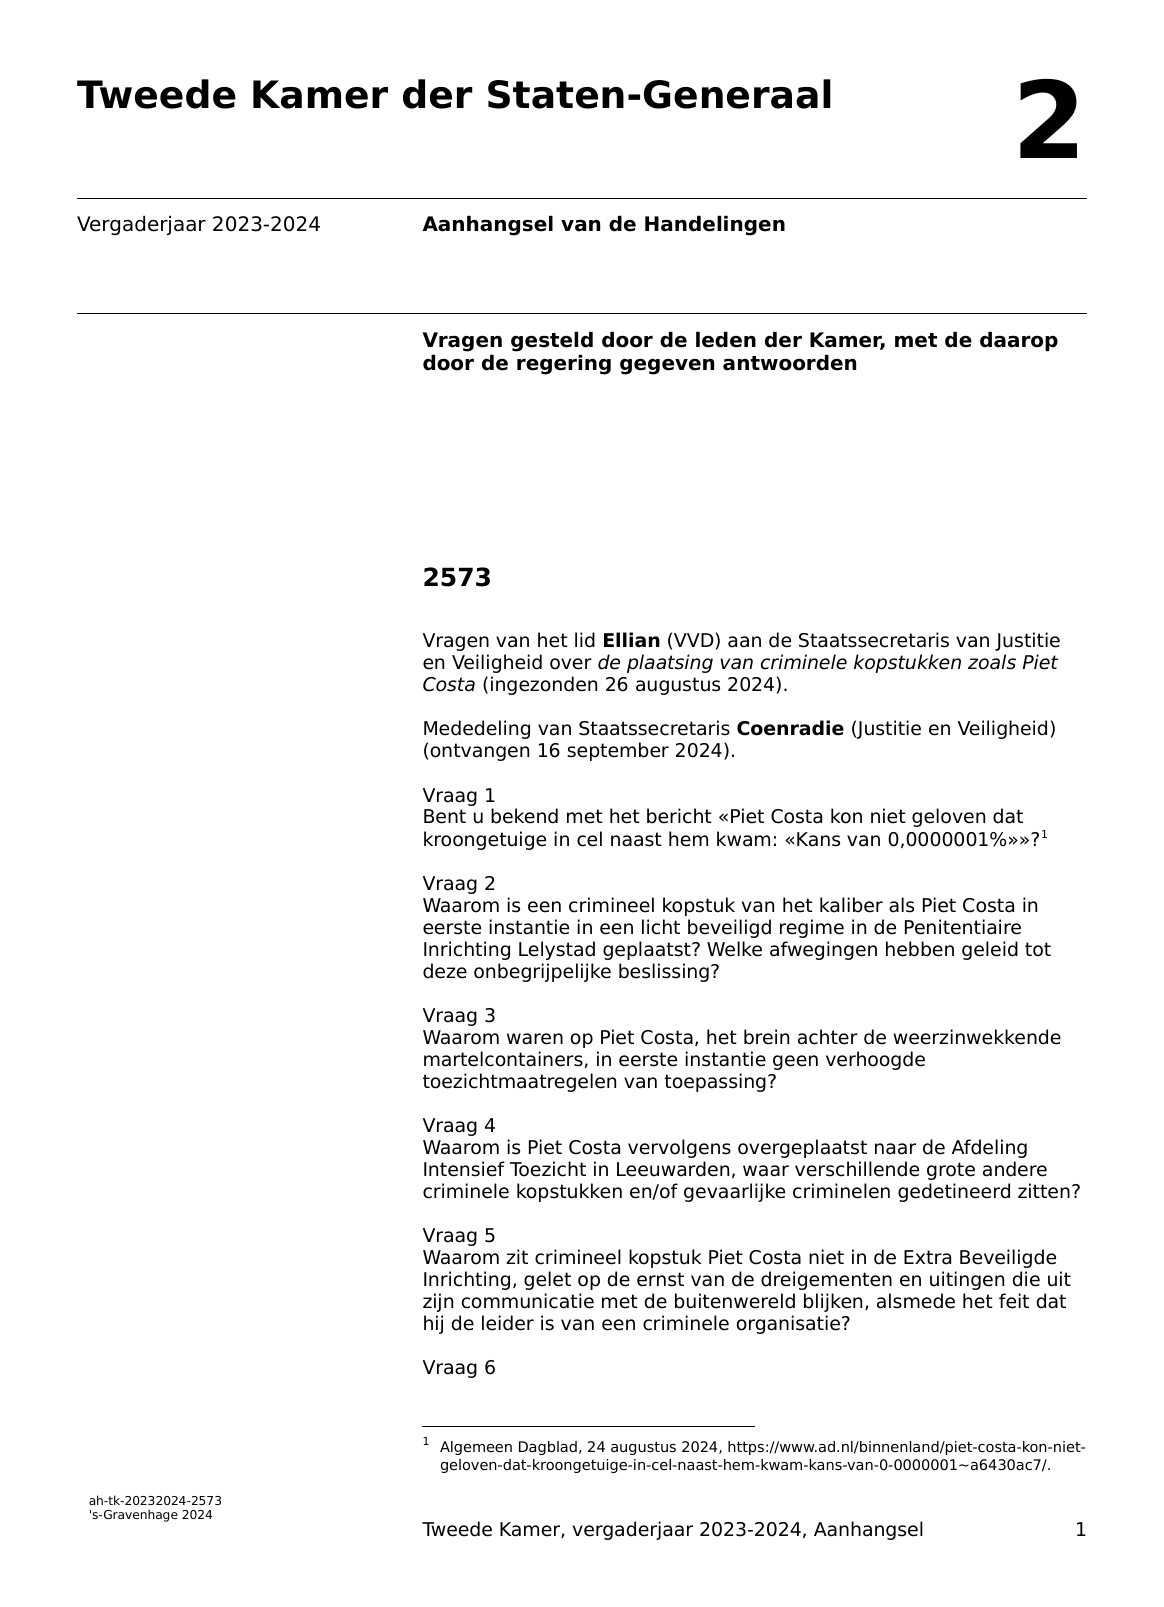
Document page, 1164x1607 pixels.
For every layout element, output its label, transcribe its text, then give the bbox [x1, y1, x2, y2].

text Vraag 3 [422, 1005, 1087, 1027]
table_header Tweede Kamer der Staten-Generaal [77, 59, 886, 198]
text 2573 [422, 563, 1087, 592]
text Waarom is Piet Costa vervolgens overgeplaatst naar de Afdeling Intensief Toezicht in Leeuwarden, waar verschillende grote andere criminele kopstukken en/of gevaarlijke criminelen gedetineerd zitten? [422, 1137, 1087, 1203]
text Vraag 6 [422, 1357, 1087, 1379]
table_cell Aanhangsel van de Handelingen [422, 199, 1087, 313]
text Vragen van het lid Ellian (VVD) aan de Staatssecretaris van Justitie en Veiligheid over de plaatsing van criminele kopstukken zoals Piet Costa (ingezonden 26 augustus 2024). [422, 630, 1087, 696]
text 's-Gravenhage 2024 [88, 1508, 323, 1522]
text Vraag 2 [422, 873, 1087, 894]
text Bent u bekend met het bericht «Piet Costa kon niet geloven dat kroongetuige in cel naast hem kwam: «Kans van 0,0000001%»»? [422, 806, 1087, 850]
text Mededeling van Staatssecretaris Coenradie (Justitie en Veiligheid) (ontvangen 16 september 2024). [422, 718, 1087, 762]
text ah-tk-20232024-2573 [88, 1494, 323, 1508]
text Waarom is een crimineel kopstuk van het kaliber als Piet Costa in eerste instantie in een licht beveiligd regime in de Penitentiaire Inrichting Lelystad geplaatst? Welke afwegingen hebben geleid tot deze onbegrijpelijke beslissing? [422, 894, 1087, 982]
table_cell Vergaderjaar 2023-2024 [77, 199, 422, 313]
text Waarom waren op Piet Costa, het brein achter de weerzinwekkende martelcontainers, in eerste instantie geen verhoogde toezichtmaatregelen van toepassing? [422, 1027, 1087, 1093]
text Algemeen Dagblad, 24 augustus 2024, https://www.ad.nl/binnenland/piet-costa-kon-niet-geloven-dat-kroongetuige-in-cel-naast-hem-kwam-kans-van-0-0000001~a6430ac7/. [422, 1435, 1087, 1474]
table_cell Vragen gesteld door de leden der Kamer, met de daarop door de regering gegeven antwoorden [422, 314, 1087, 375]
text Vraag 5 [422, 1225, 1087, 1247]
text Vraag 1 [422, 784, 1087, 806]
table_header 2 [886, 59, 1087, 198]
text Waarom zit crimineel kopstuk Piet Costa niet in de Extra Beveiligde Inrichting, gelet op de ernst van de dreigementen en uitingen die uit zijn communicatie met de buitenwereld blijken, alsmede het feit dat hij de leider is van een criminele organisatie? [422, 1247, 1087, 1335]
text Vraag 4 [422, 1115, 1087, 1137]
table_cell [77, 314, 422, 375]
